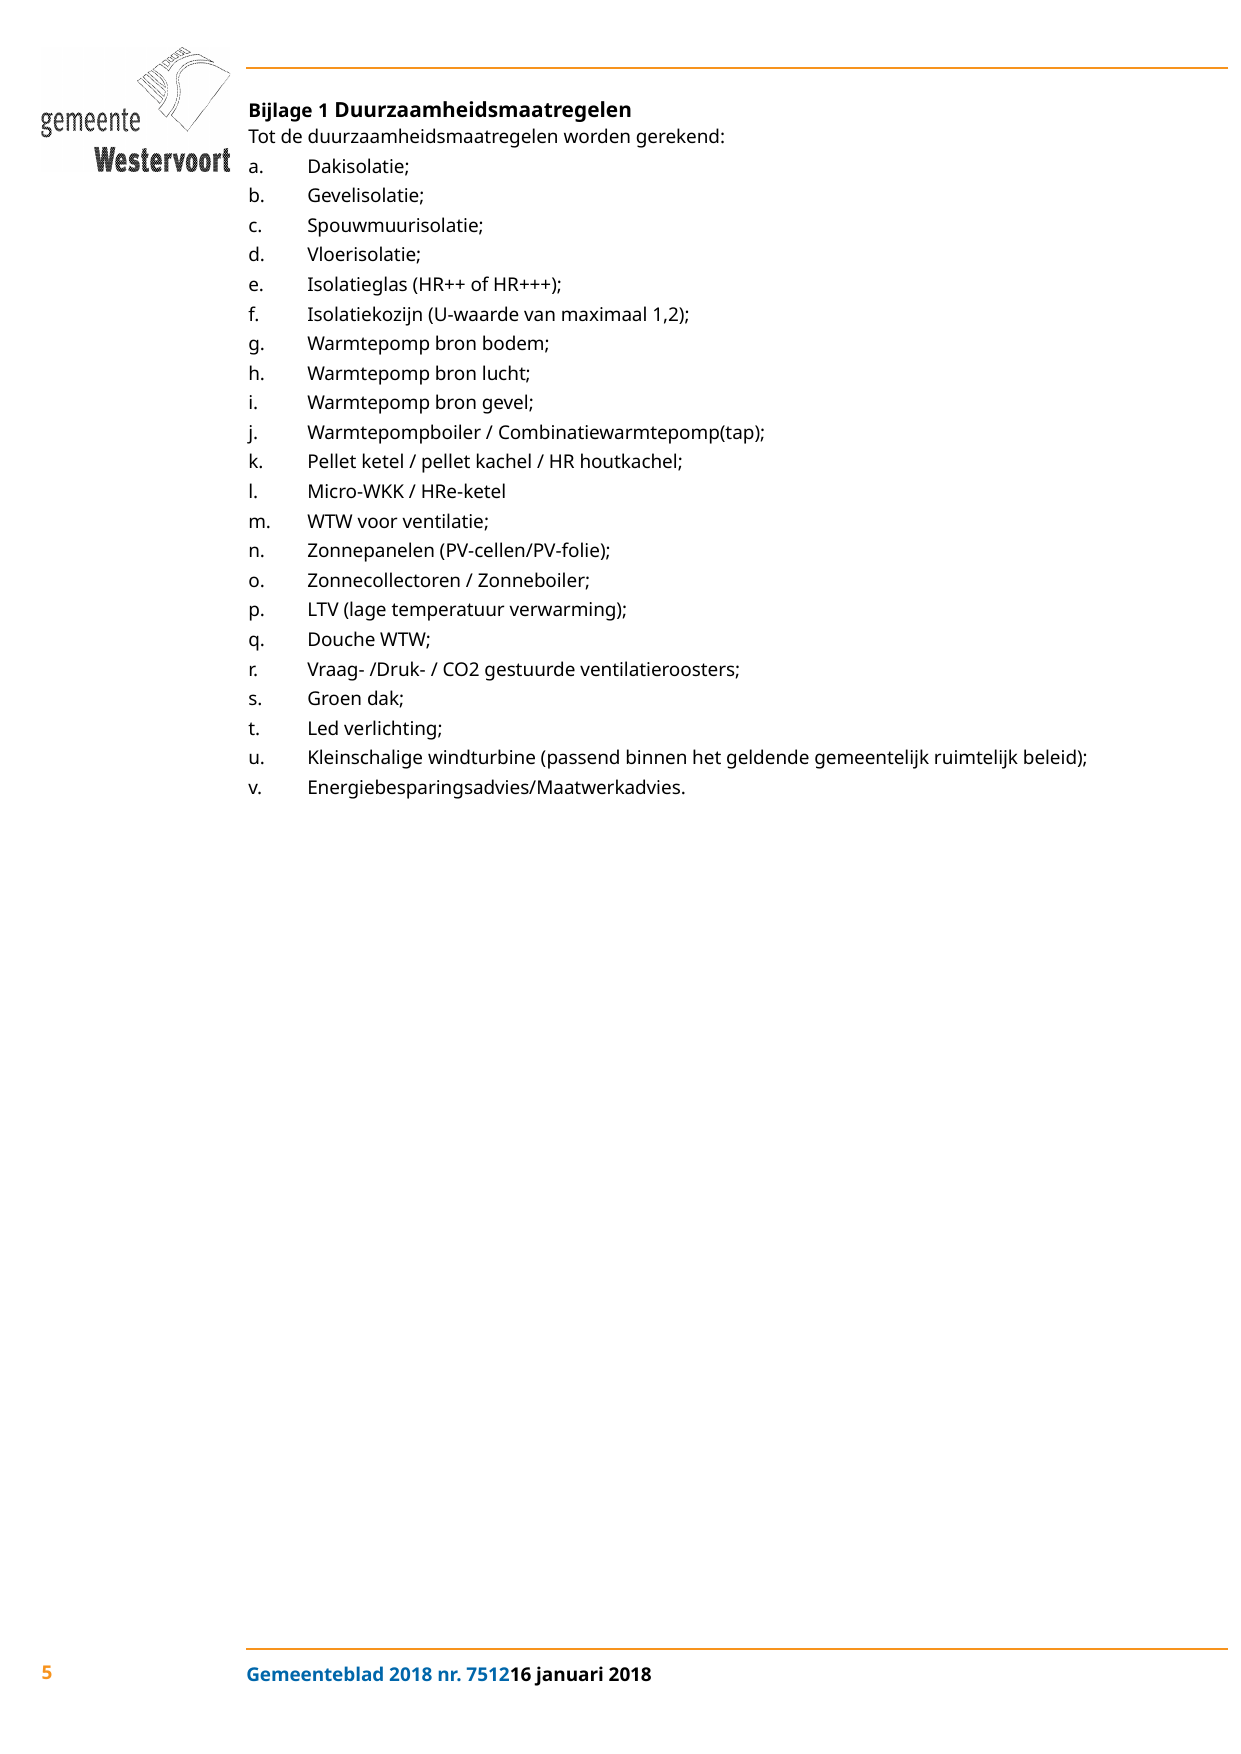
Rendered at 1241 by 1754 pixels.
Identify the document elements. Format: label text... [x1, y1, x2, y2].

list Pellet ketel / pellet kachel / HR houtkachel; [248, 449, 1152, 474]
list Zonnepanelen (PV-cellen/PV-folie); [248, 537, 1152, 563]
list Vraag- /Druk- / CO2 gestuurde ventilatieroosters; [248, 656, 1152, 682]
list Groen dak; [248, 685, 1152, 711]
list Vloerisolatie; [248, 242, 1152, 267]
list Micro-WKK / HRe-ketel [248, 478, 1152, 504]
list Gevelisolatie; [248, 182, 1152, 208]
list LTV (lage temperatuur verwarming); [248, 597, 1152, 622]
list Dakisolatie; [248, 153, 1152, 179]
text Tot de duurzaamheidsmaatregelen worden gerekend: [248, 123, 1152, 149]
list Isolatieglas (HR++ of HR+++); [248, 271, 1152, 297]
list Energiebesparingsadvies/Maatwerkadvies. [248, 774, 1152, 800]
picture [41, 47, 231, 172]
list Warmtepomp bron lucht; [248, 360, 1152, 386]
list Warmtepomp bron bodem; [248, 330, 1152, 356]
text Bijlage 1 Duurzaamheidsmaatregelen [248, 95, 1152, 123]
list Spouwmuurisolatie; [248, 212, 1152, 238]
list Douche WTW; [248, 626, 1152, 652]
list Warmtepomp bron gevel; [248, 389, 1152, 415]
list Warmtepompboiler / Combinatiewarmtepomp(tap); [248, 419, 1152, 445]
list Isolatiekozijn (U-waarde van maximaal 1,2); [248, 301, 1152, 327]
list Kleinschalige windturbine (passend binnen het geldende gemeentelijk ruimtelijk beleid); [248, 744, 1152, 770]
list WTW voor ventilatie; [248, 508, 1152, 534]
list Zonnecollectoren / Zonneboiler; [248, 567, 1152, 593]
list Led verlichting; [248, 715, 1152, 741]
